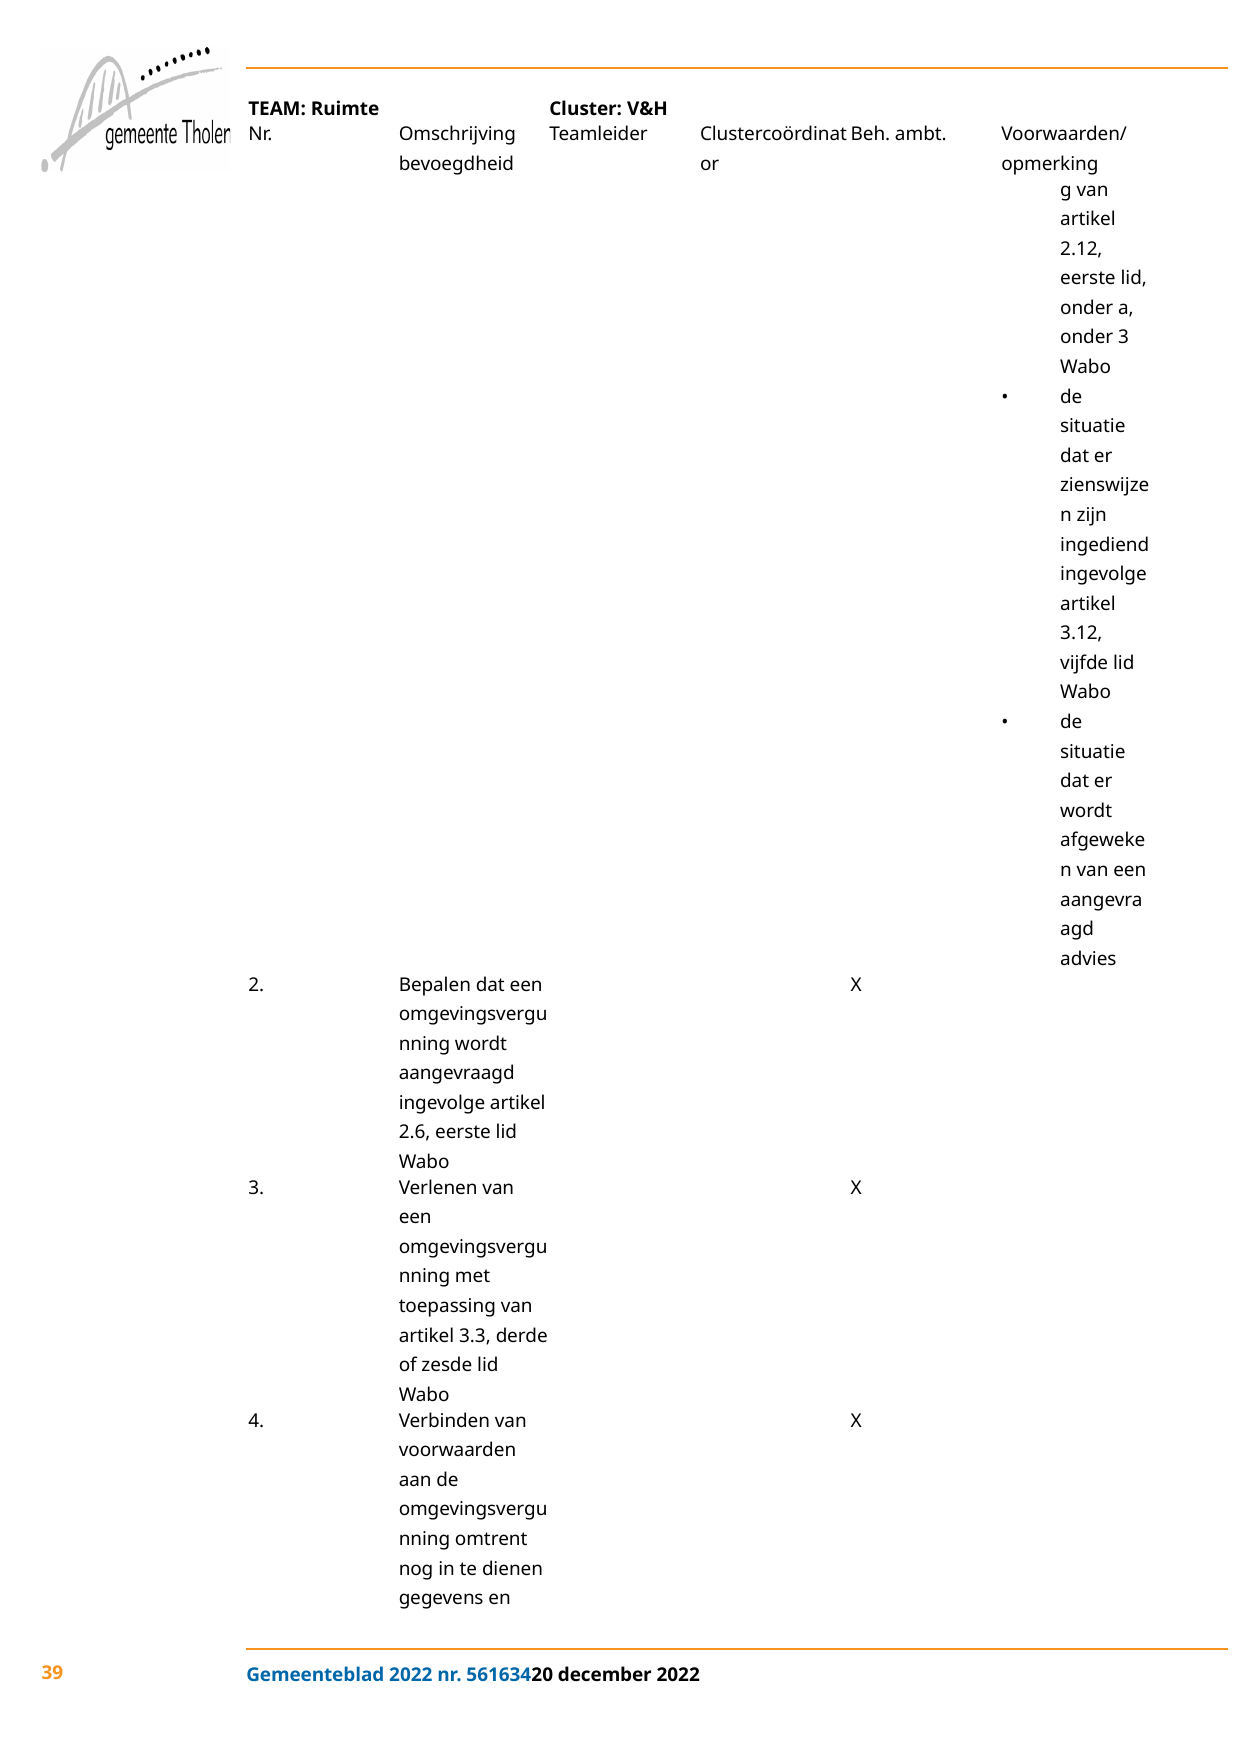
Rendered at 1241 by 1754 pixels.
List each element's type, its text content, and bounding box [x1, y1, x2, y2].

picture [41, 47, 231, 172]
table_cell [700, 1174, 850, 1407]
table_cell Voorwaarden/opmerking [1001, 121, 1152, 176]
table_cell 4. [248, 1407, 398, 1610]
table_cell 2. [248, 971, 398, 1174]
table_cell g van artikel 2.12, eerste lid, onder a, onder 3 Wabo de situatie dat er zienswijzen zijn ingediend ingevolge artikel 3.12, vijfde lid Wabo de situatie dat er wordt afgeweken van een aangevraagd advies [1001, 176, 1152, 971]
table_cell Clustercoördinator [700, 121, 850, 176]
table_cell Beh. ambt. [850, 121, 1001, 176]
table_cell 3. [248, 1174, 398, 1407]
table_cell [700, 971, 850, 1174]
table_header Cluster: V&H [549, 95, 1152, 121]
table_cell Bepalen dat een omgevingsvergunning wordt aangevraagd ingevolge artikel 2.6, eerste lid Wabo [399, 971, 549, 1174]
table_cell [549, 1174, 700, 1407]
table_cell [1001, 1407, 1152, 1610]
table_cell [1001, 971, 1152, 1174]
table_cell Nr. [248, 121, 398, 176]
table_cell [549, 176, 700, 971]
table_cell [700, 1407, 850, 1610]
table_cell Verbinden van voorwaarden aan de omgevingsvergunning omtrent nog in te dienen gegevens en [399, 1407, 549, 1610]
table_cell X [850, 971, 1001, 1174]
table_cell [850, 176, 1001, 971]
table_cell Omschrijving bevoegdheid [399, 121, 549, 176]
table_cell [1001, 1174, 1152, 1407]
table_header TEAM: Ruimte [248, 95, 549, 121]
table_cell [248, 176, 398, 971]
table_cell [399, 176, 549, 971]
table_cell [549, 1407, 700, 1610]
table_cell Teamleider [549, 121, 700, 176]
table_cell [700, 176, 850, 971]
table_cell X [850, 1174, 1001, 1407]
table_cell [549, 971, 700, 1174]
table_cell Verlenen van een omgevingsvergunning met toepassing van artikel 3.3, derde of zesde lid Wabo [399, 1174, 549, 1407]
table_cell X [850, 1407, 1001, 1610]
